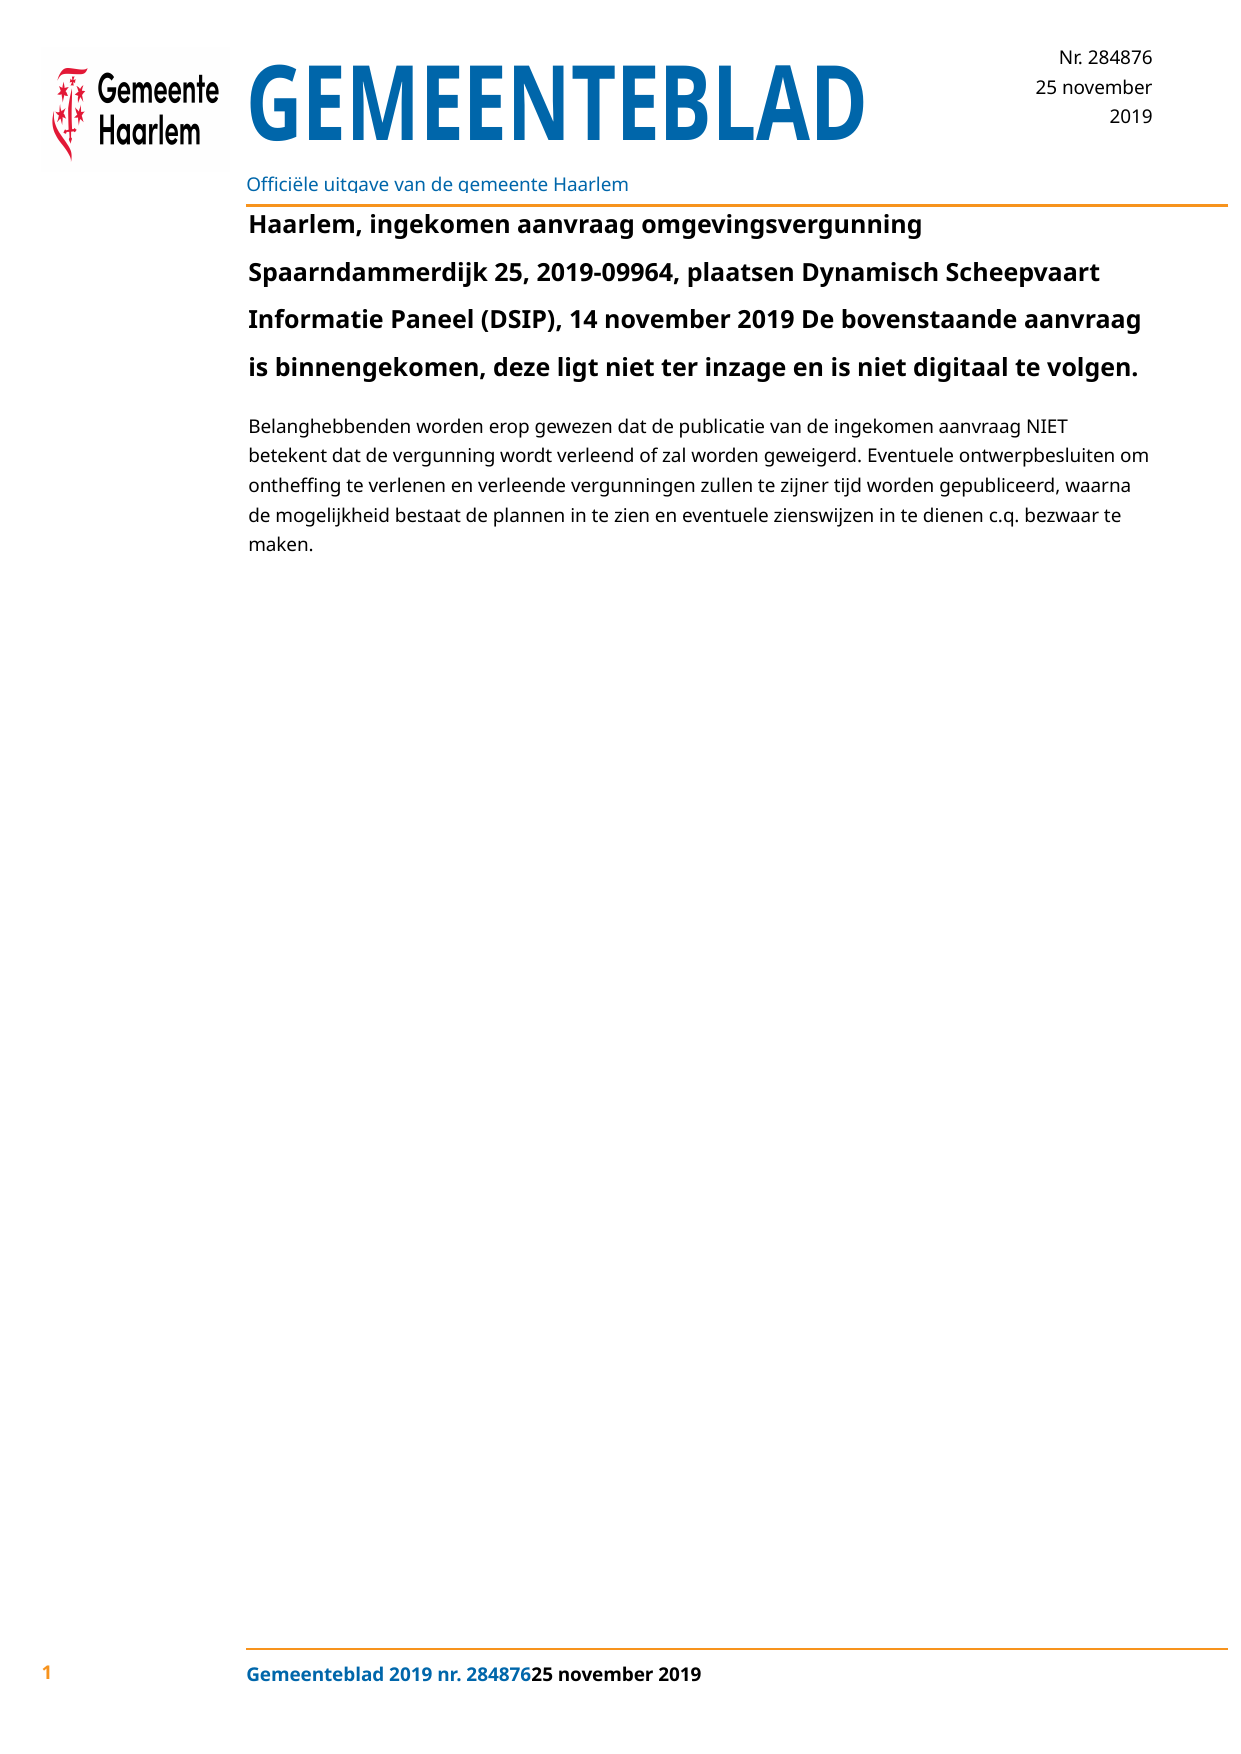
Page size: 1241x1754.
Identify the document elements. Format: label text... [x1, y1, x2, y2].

text Haarlem, ingekomen aanvraag omgevingsvergunning Spaarndammerdijk 25, 2019-09964, plaatsen Dynamisch Scheepvaart Informatie Paneel (DSIP), 14 november 2019 De bovenstaande aanvraag is binnengekomen, deze ligt niet ter inzage en is niet digitaal te volgen. [248, 207, 1152, 384]
picture [41, 47, 231, 172]
text Belanghebbenden worden erop gewezen dat de publicatie van de ingekomen aanvraag NIET betekent dat de vergunning wordt verleend of zal worden geweigerd. Eventuele ontwerpbesluiten om ontheffing te verlenen en verleende vergunningen zullen te zijner tijd worden gepubliceerd, waarna de mogelijkheid bestaat de plannen in te zien en eventuele zienswijzen in te dienen c.q. bezwaar te maken. [248, 413, 1152, 557]
